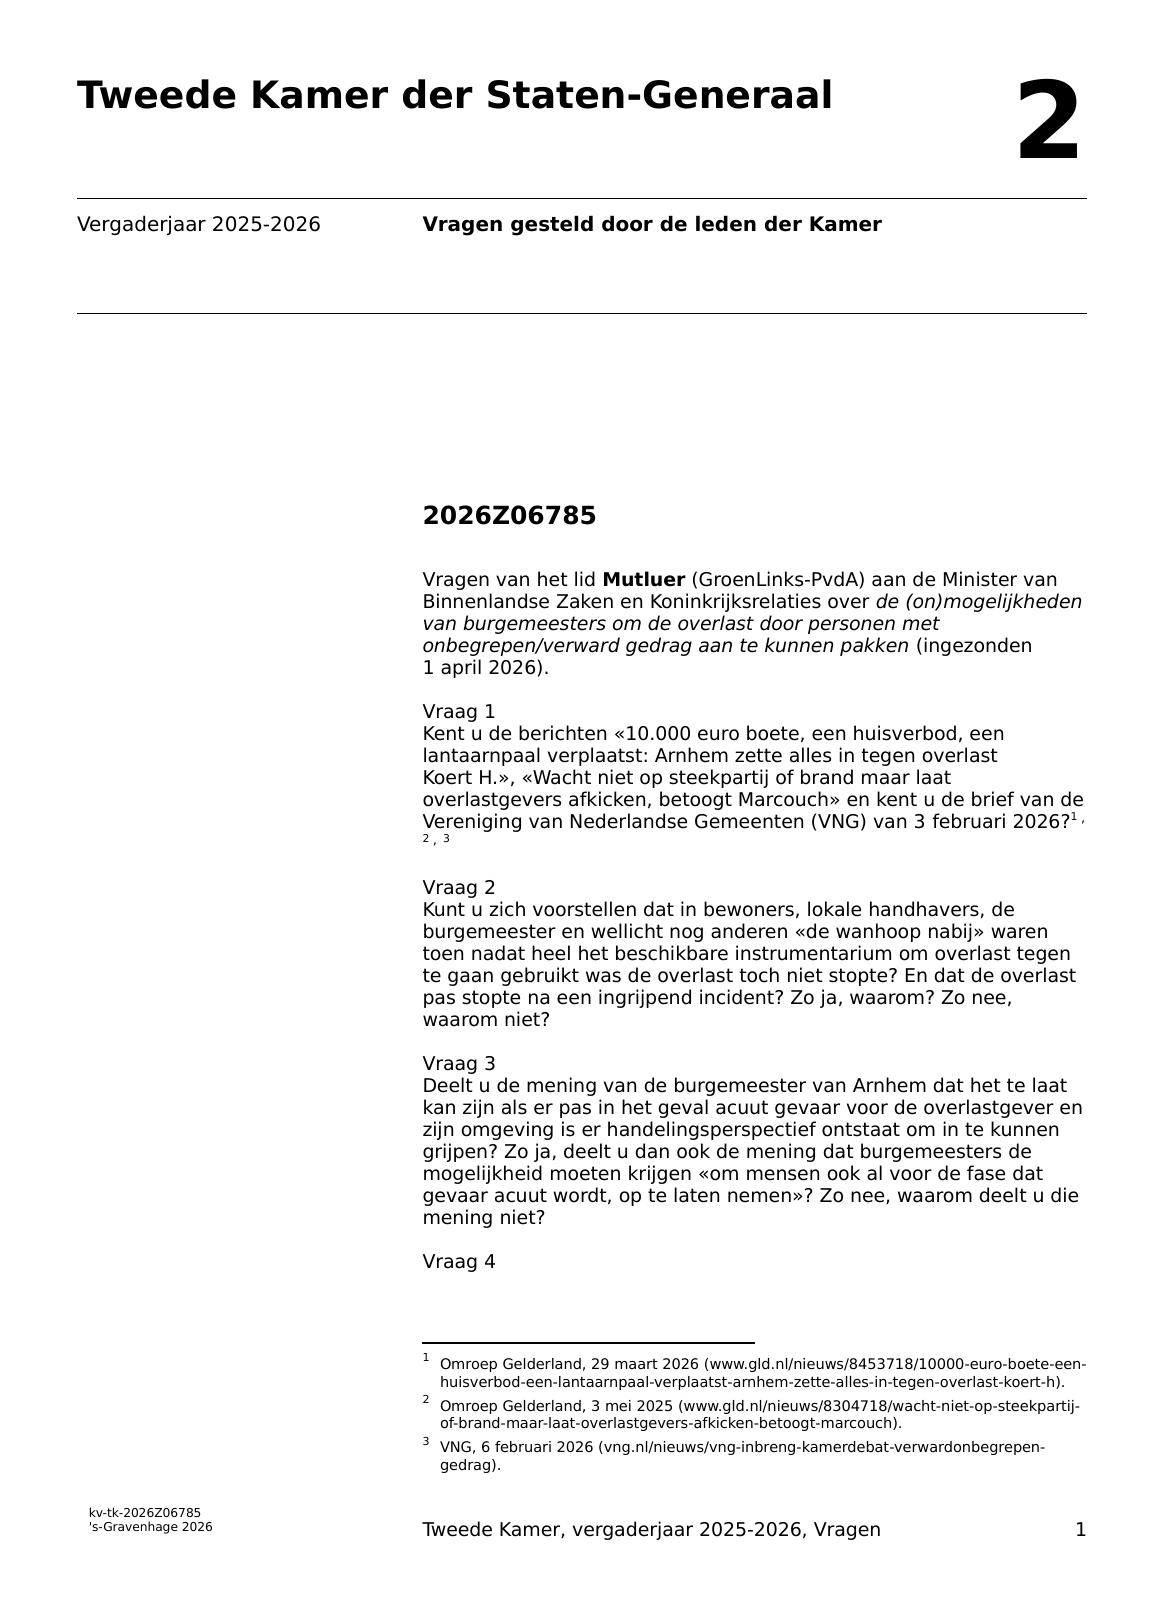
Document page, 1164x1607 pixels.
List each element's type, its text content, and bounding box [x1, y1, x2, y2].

text Kent u de berichten «10.000 euro boete, een huisverbod, een lantaarnpaal verplaatst: Arnhem zette alles in tegen overlast Koert H.», «Wacht niet op steekpartij of brand maar laat overlastgevers afkicken, betoogt Marcouch» en kent u de brief van de Vereniging van Nederlandse Gemeenten (VNG) van 3 februari 2026?, , [422, 723, 1087, 855]
text Vraag 4 [422, 1251, 1087, 1273]
table_cell Vragen gesteld door de leden der Kamer [422, 199, 1087, 313]
text Omroep Gelderland, 29 maart 2026 (www.gld.nl/nieuws/8453718/10000-euro-boete-een-huisverbod-een-lantaarnpaal-verplaatst-arnhem-zette-alles-in-tegen-overlast-koert-h). [422, 1352, 1087, 1391]
table_cell Vergaderjaar 2025-2026 [77, 199, 422, 313]
table_header Tweede Kamer der Staten-Generaal [77, 59, 886, 198]
text VNG, 6 februari 2026 (vng.nl/nieuws/vng-inbreng-kamerdebat-verwardonbegrepen-gedrag). [422, 1435, 1087, 1474]
text Deelt u de mening van de burgemeester van Arnhem dat het te laat kan zijn als er pas in het geval acuut gevaar voor de overlastgever en zijn omgeving is er handelingsperspectief ontstaat om in te kunnen grijpen? Zo ja, deelt u dan ook de mening dat burgemeesters de mogelijkheid moeten krijgen «om mensen ook al voor de fase dat gevaar acuut wordt, op te laten nemen»? Zo nee, waarom deelt u die mening niet? [422, 1075, 1087, 1229]
text Vraag 2 [422, 877, 1087, 899]
table_header 2 [886, 59, 1087, 198]
text Vraag 3 [422, 1053, 1087, 1075]
text Vraag 1 [422, 701, 1087, 723]
text Omroep Gelderland, 3 mei 2025 (www.gld.nl/nieuws/8304718/wacht-niet-op-steekpartij-of-brand-maar-laat-overlastgevers-afkicken-betoogt-marcouch). [422, 1393, 1087, 1432]
text Vragen van het lid Mutluer (GroenLinks-PvdA) aan de Minister van Binnenlandse Zaken en Koninkrijksrelaties over de (on)mogelijkheden van burgemeesters om de overlast door personen met onbegrepen/verward gedrag aan te kunnen pakken (ingezonden 1 april 2026). [422, 569, 1087, 679]
text kv-tk-2026Z06785 [88, 1506, 323, 1520]
text 2026Z06785 [422, 501, 1087, 531]
text Kunt u zich voorstellen dat in bewoners, lokale handhavers, de burgemeester en wellicht nog anderen «de wanhoop nabij» waren toen nadat heel het beschikbare instrumentarium om overlast tegen te gaan gebruikt was de overlast toch niet stopte? En dat de overlast pas stopte na een ingrijpend incident? Zo ja, waarom? Zo nee, waarom niet? [422, 899, 1087, 1031]
text 's-Gravenhage 2026 [88, 1520, 323, 1534]
